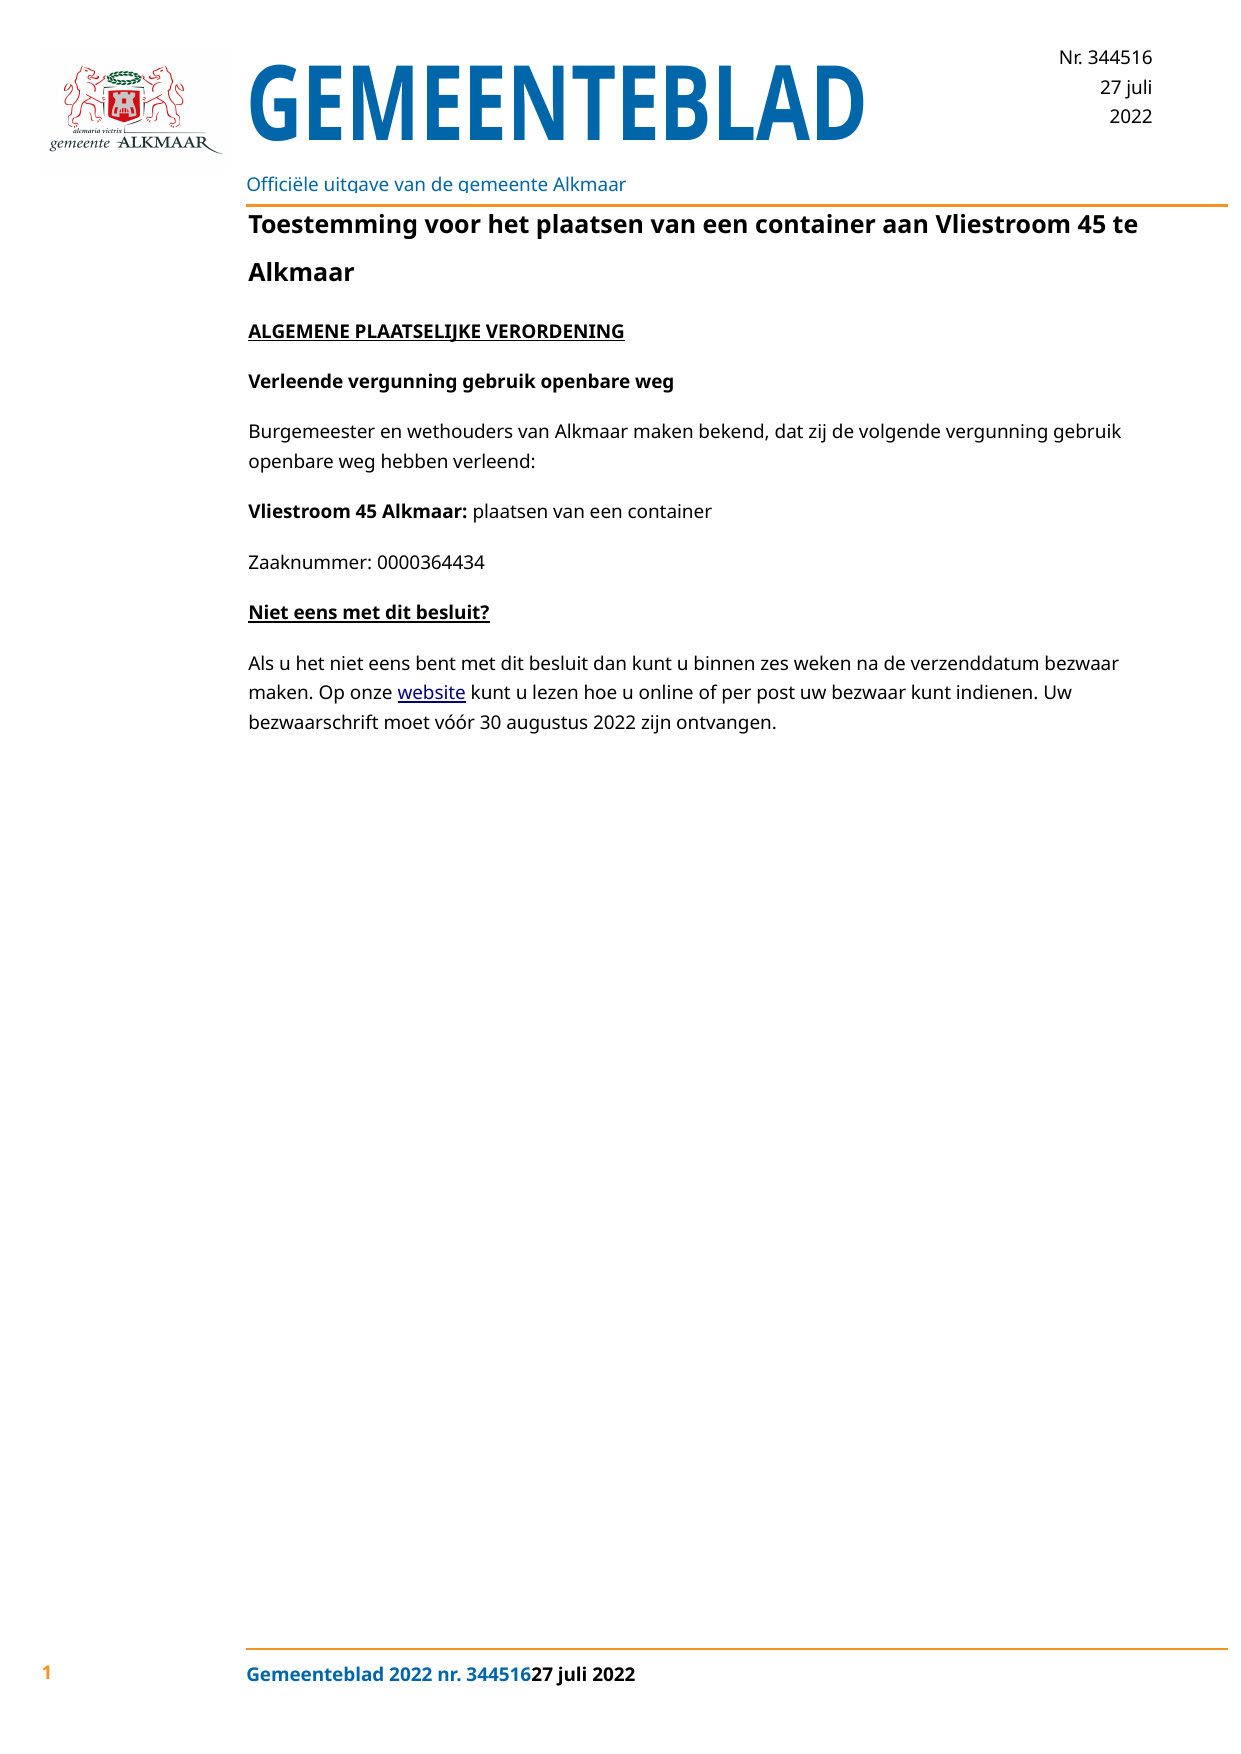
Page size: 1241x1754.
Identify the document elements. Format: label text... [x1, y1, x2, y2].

text Als u het niet eens bent met dit besluit dan kunt u binnen zes weken na de verzenddatum bezwaar maken. Op onze website kunt u lezen hoe u online of per post uw bezwaar kunt indienen. Uw bezwaarschrift moet vóór 30 augustus 2022 zijn ontvangen. [248, 650, 1152, 735]
text ALGEMENE PLAATSELIJKE VERORDENING [248, 318, 1152, 344]
text Verleende vergunning gebruik openbare weg [248, 368, 1152, 394]
text Zaaknummer: 0000364434 [248, 549, 1152, 575]
picture [41, 47, 231, 172]
text Toestemming voor het plaatsen van een container aan Vliestroom 45 te Alkmaar [248, 207, 1152, 288]
text Burgemeester en wethouders van Alkmaar maken bekend, dat zij de volgende vergunning gebruik openbare weg hebben verleend: [248, 419, 1152, 474]
text Vliestroom 45 Alkmaar: plaatsen van een container [248, 499, 1152, 524]
text Niet eens met dit besluit? [248, 599, 1152, 625]
